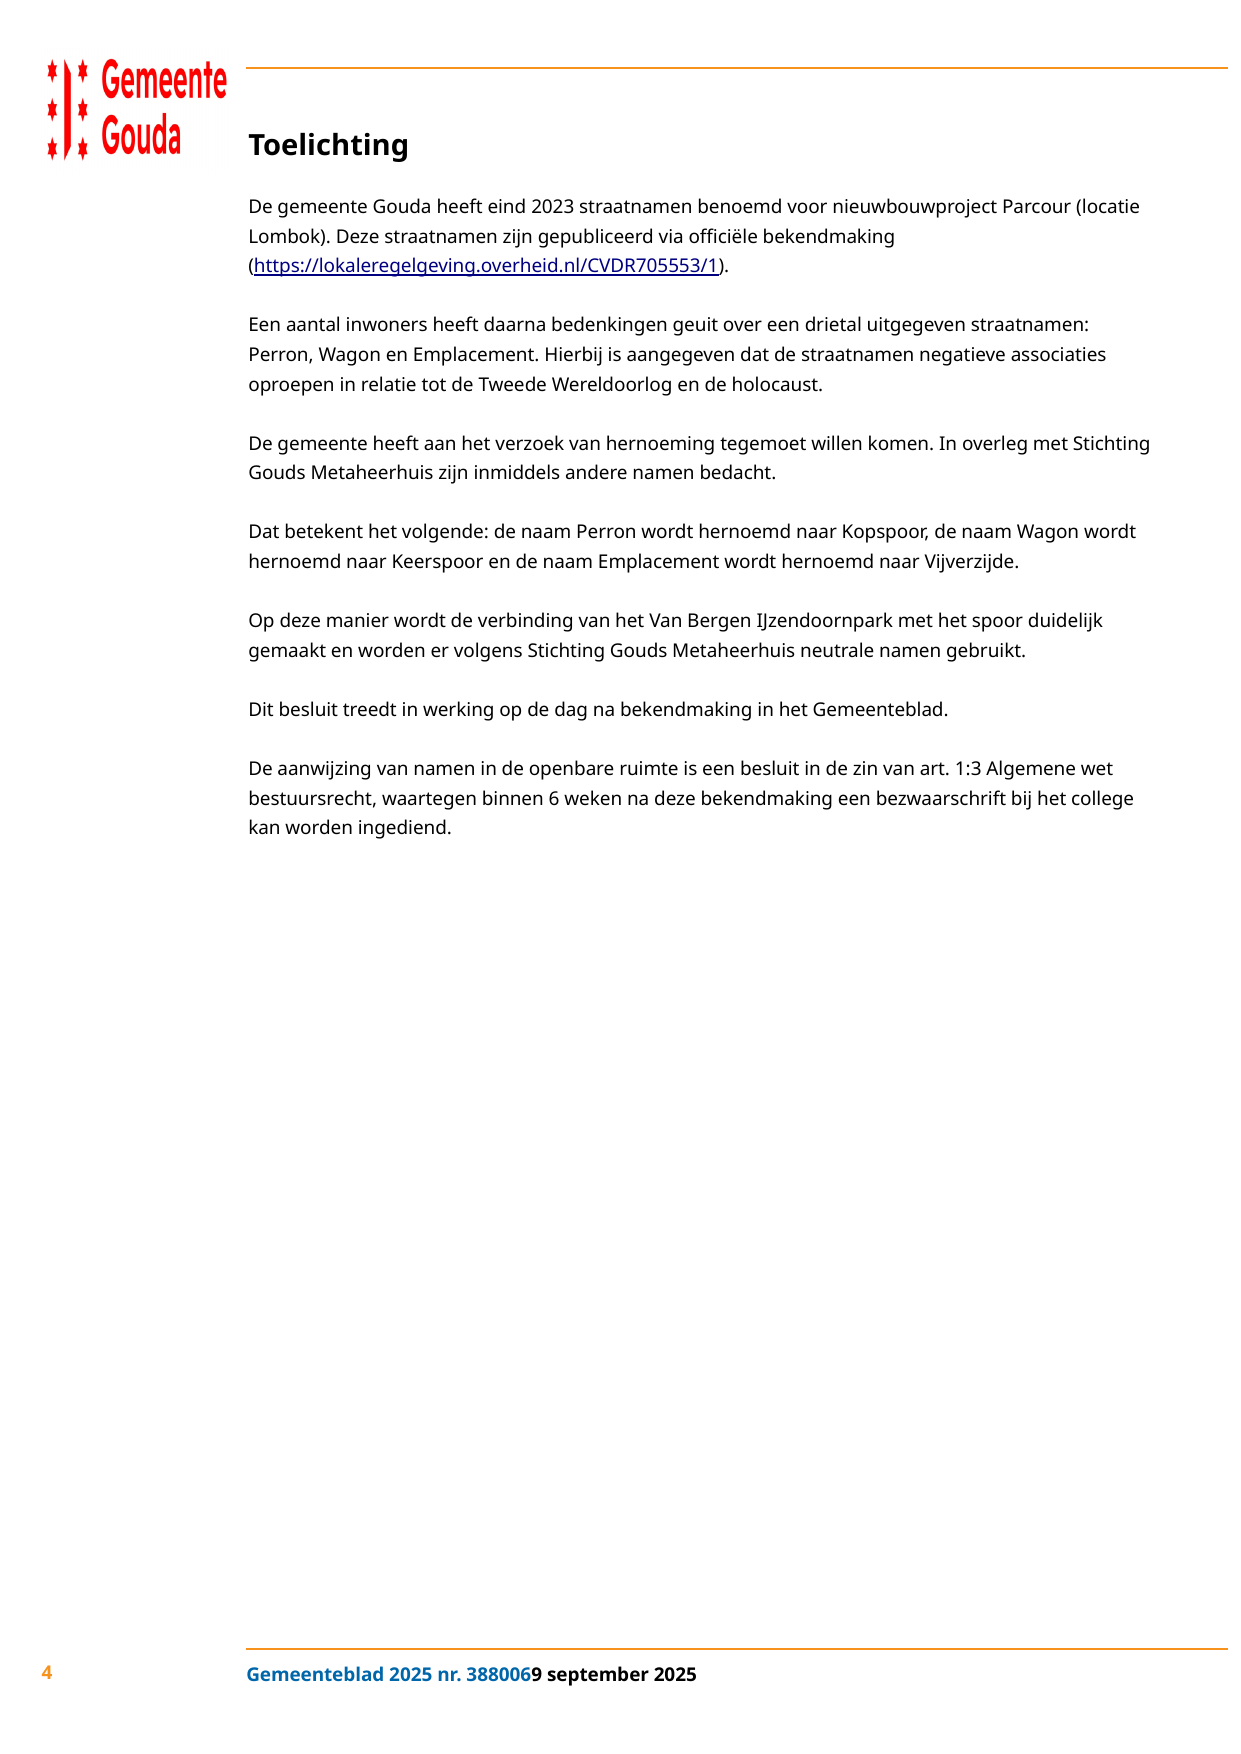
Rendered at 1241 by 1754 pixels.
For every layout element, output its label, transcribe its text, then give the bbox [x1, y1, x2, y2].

text Dit besluit treedt in werking op de dag na bekendmaking in het Gemeenteblad. [248, 696, 1152, 722]
text De gemeente Gouda heeft eind 2023 straatnamen benoemd voor nieuwbouwproject Parcour (locatie Lombok). Deze straatnamen zijn gepubliceerd via officiële bekendmaking (https://lokaleregelgeving.overheid.nl/CVDR705553/1). [248, 193, 1152, 278]
text De aanwijzing van namen in de openbare ruimte is een besluit in de zin van art. 1:3 Algemene wet bestuursrecht, waartegen binnen 6 weken na deze bekendmaking een bezwaarschrift bij het college kan worden ingediend. [248, 755, 1152, 840]
text Op deze manier wordt de verbinding van het Van Bergen IJzendoornpark met het spoor duidelijk gemaakt en worden er volgens Stichting Gouds Metaheerhuis neutrale namen gebruikt. [248, 607, 1152, 663]
text De gemeente heeft aan het verzoek van hernoeming tegemoet willen komen. In overleg met Stichting Gouds Metaheerhuis zijn inmiddels andere namen bedacht. [248, 430, 1152, 485]
text Een aantal inwoners heeft daarna bedenkingen geuit over een drietal uitgegeven straatnamen: Perron, Wagon en Emplacement. Hierbij is aangegeven dat de straatnamen negatieve associaties oproepen in relatie tot de Tweede Wereldoorlog en de holocaust. [248, 312, 1152, 396]
text Toelichting [248, 124, 1152, 164]
text Dat betekent het volgende: de naam Perron wordt hernoemd naar Kopspoor, de naam Wagon wordt hernoemd naar Keerspoor en de naam Emplacement wordt hernoemd naar Vijverzijde. [248, 519, 1152, 574]
picture [41, 47, 231, 172]
